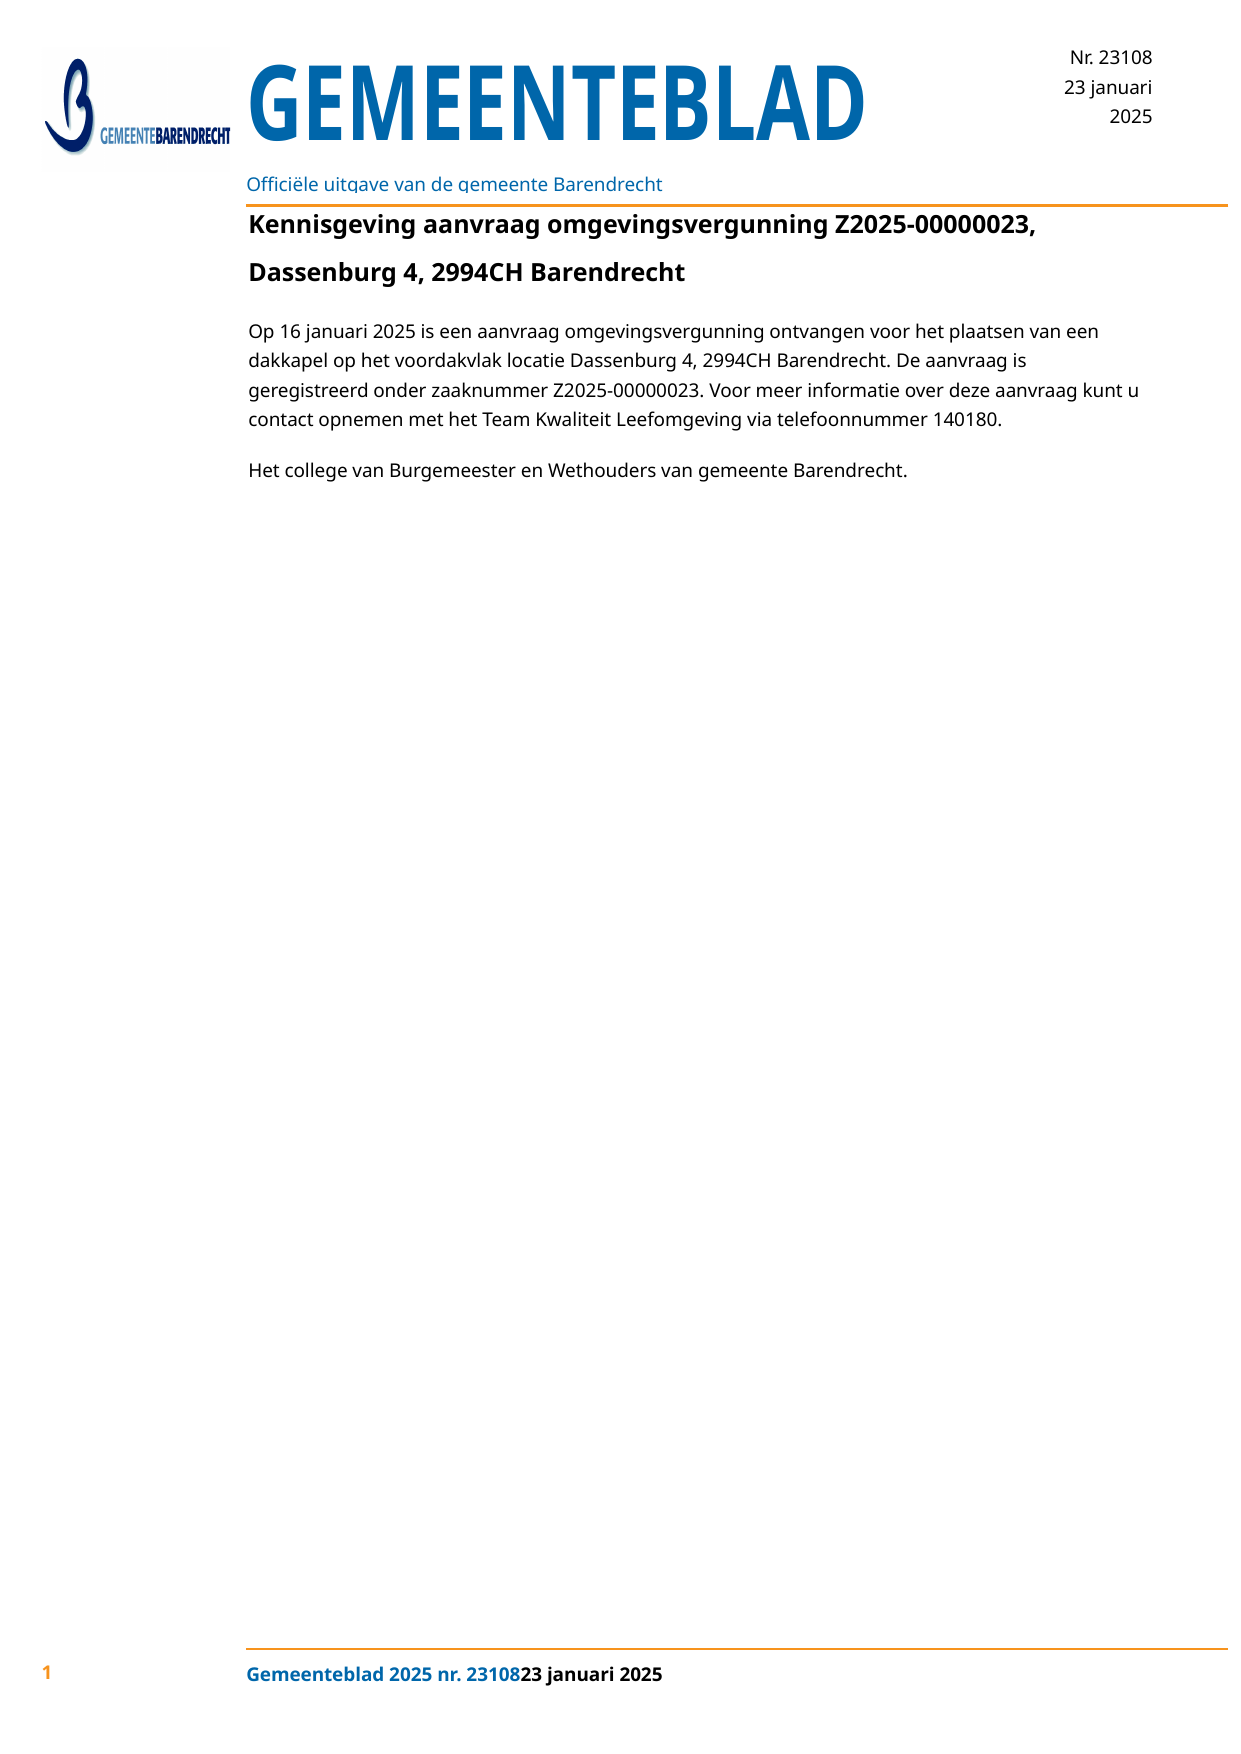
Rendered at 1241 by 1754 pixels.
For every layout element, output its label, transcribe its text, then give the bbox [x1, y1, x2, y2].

picture [41, 47, 231, 172]
text Het college van Burgemeester en Wethouders van gemeente Barendrecht. [248, 457, 1152, 483]
text Kennisgeving aanvraag omgevingsvergunning Z2025-00000023, Dassenburg 4, 2994CH Barendrecht [248, 207, 1152, 288]
text Op 16 januari 2025 is een aanvraag omgevingsvergunning ontvangen voor het plaatsen van een dakkapel op het voordakvlak locatie Dassenburg 4, 2994CH Barendrecht. De aanvraag is geregistreerd onder zaaknummer Z2025-00000023. Voor meer informatie over deze aanvraag kunt u contact opnemen met het Team Kwaliteit Leefomgeving via telefoonnummer 140180. [248, 318, 1152, 432]
